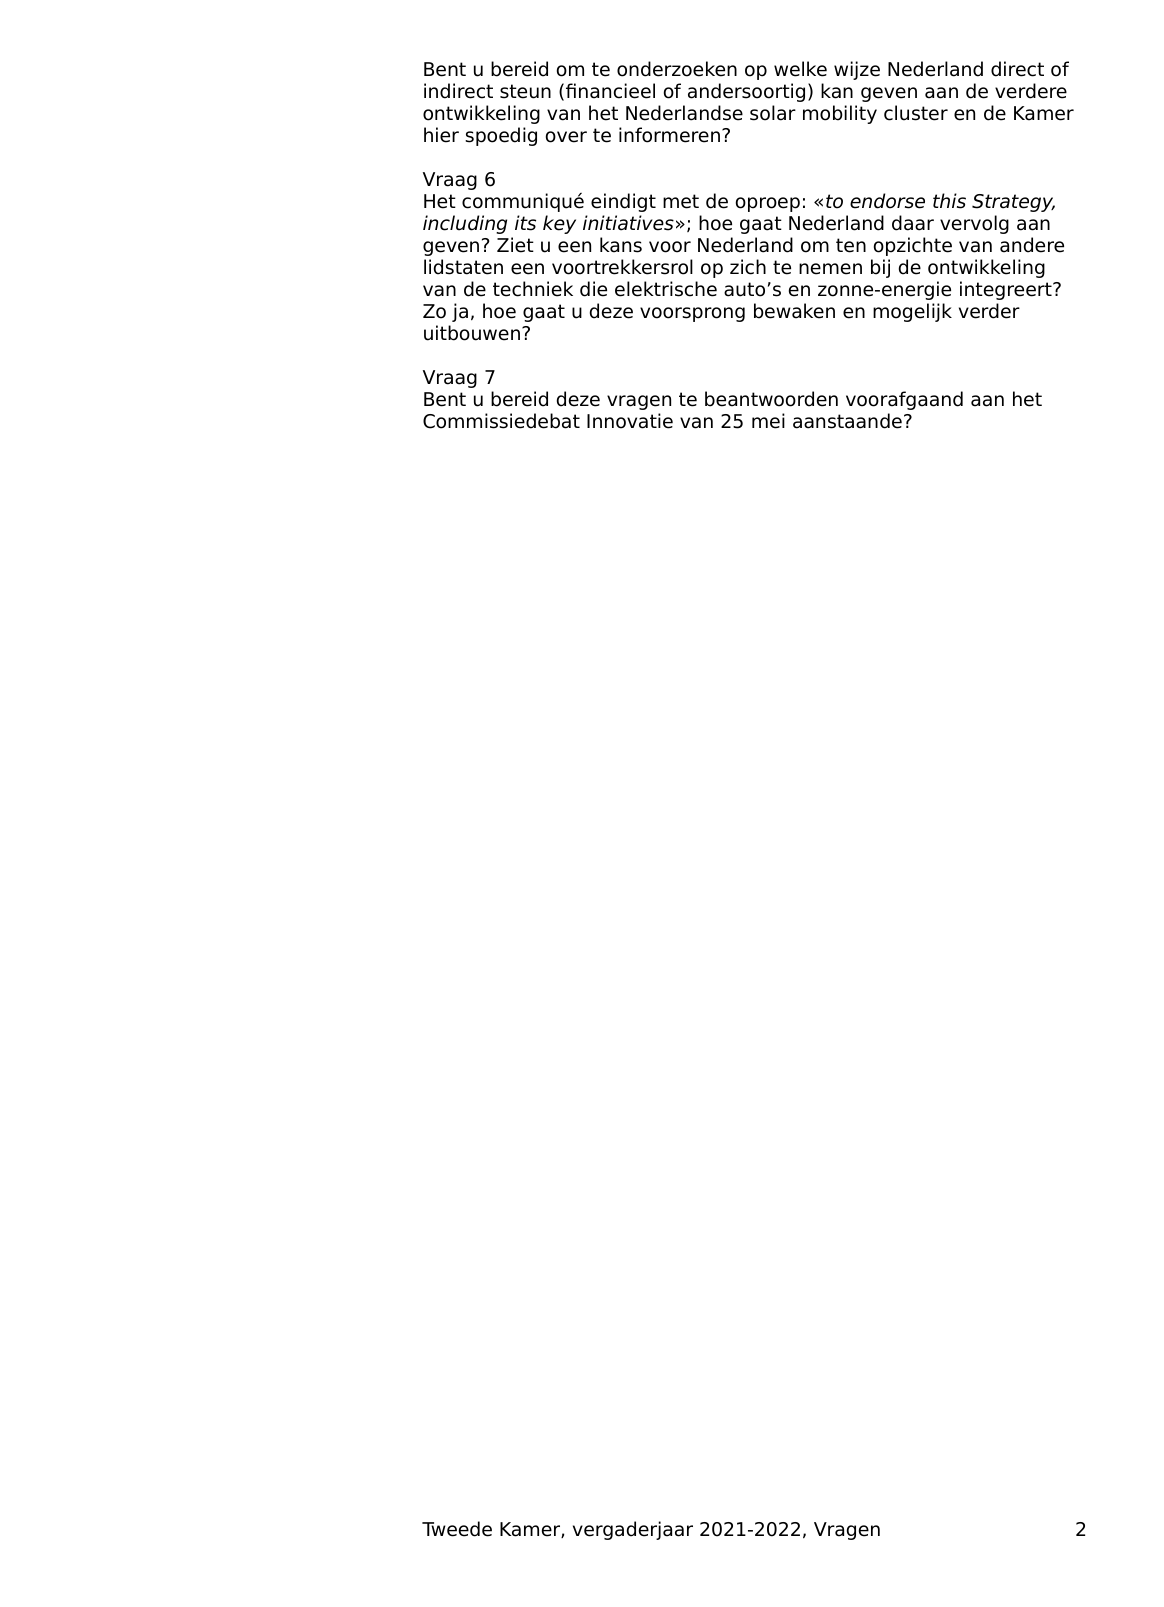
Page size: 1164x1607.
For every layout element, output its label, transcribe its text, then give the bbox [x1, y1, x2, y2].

text Bent u bereid om te onderzoeken op welke wijze Nederland direct of indirect steun (financieel of andersoortig) kan geven aan de verdere ontwikkeling van het Nederlandse solar mobility cluster en de Kamer hier spoedig over te informeren? [422, 59, 1087, 147]
text Het communiqué eindigt met de oproep: «to endorse this Strategy, including its key initiatives»; hoe gaat Nederland daar vervolg aan geven? Ziet u een kans voor Nederland om ten opzichte van andere lidstaten een voortrekkersrol op zich te nemen bij de ontwikkeling van de techniek die elektrische auto’s en zonne-energie integreert? Zo ja, hoe gaat u deze voorsprong bewaken en mogelijk verder uitbouwen? [422, 191, 1087, 345]
text Vraag 7 [422, 367, 1087, 389]
text Vraag 6 [422, 169, 1087, 191]
text Bent u bereid deze vragen te beantwoorden voorafgaand aan het Commissiedebat Innovatie van 25 mei aanstaande? [422, 389, 1087, 433]
